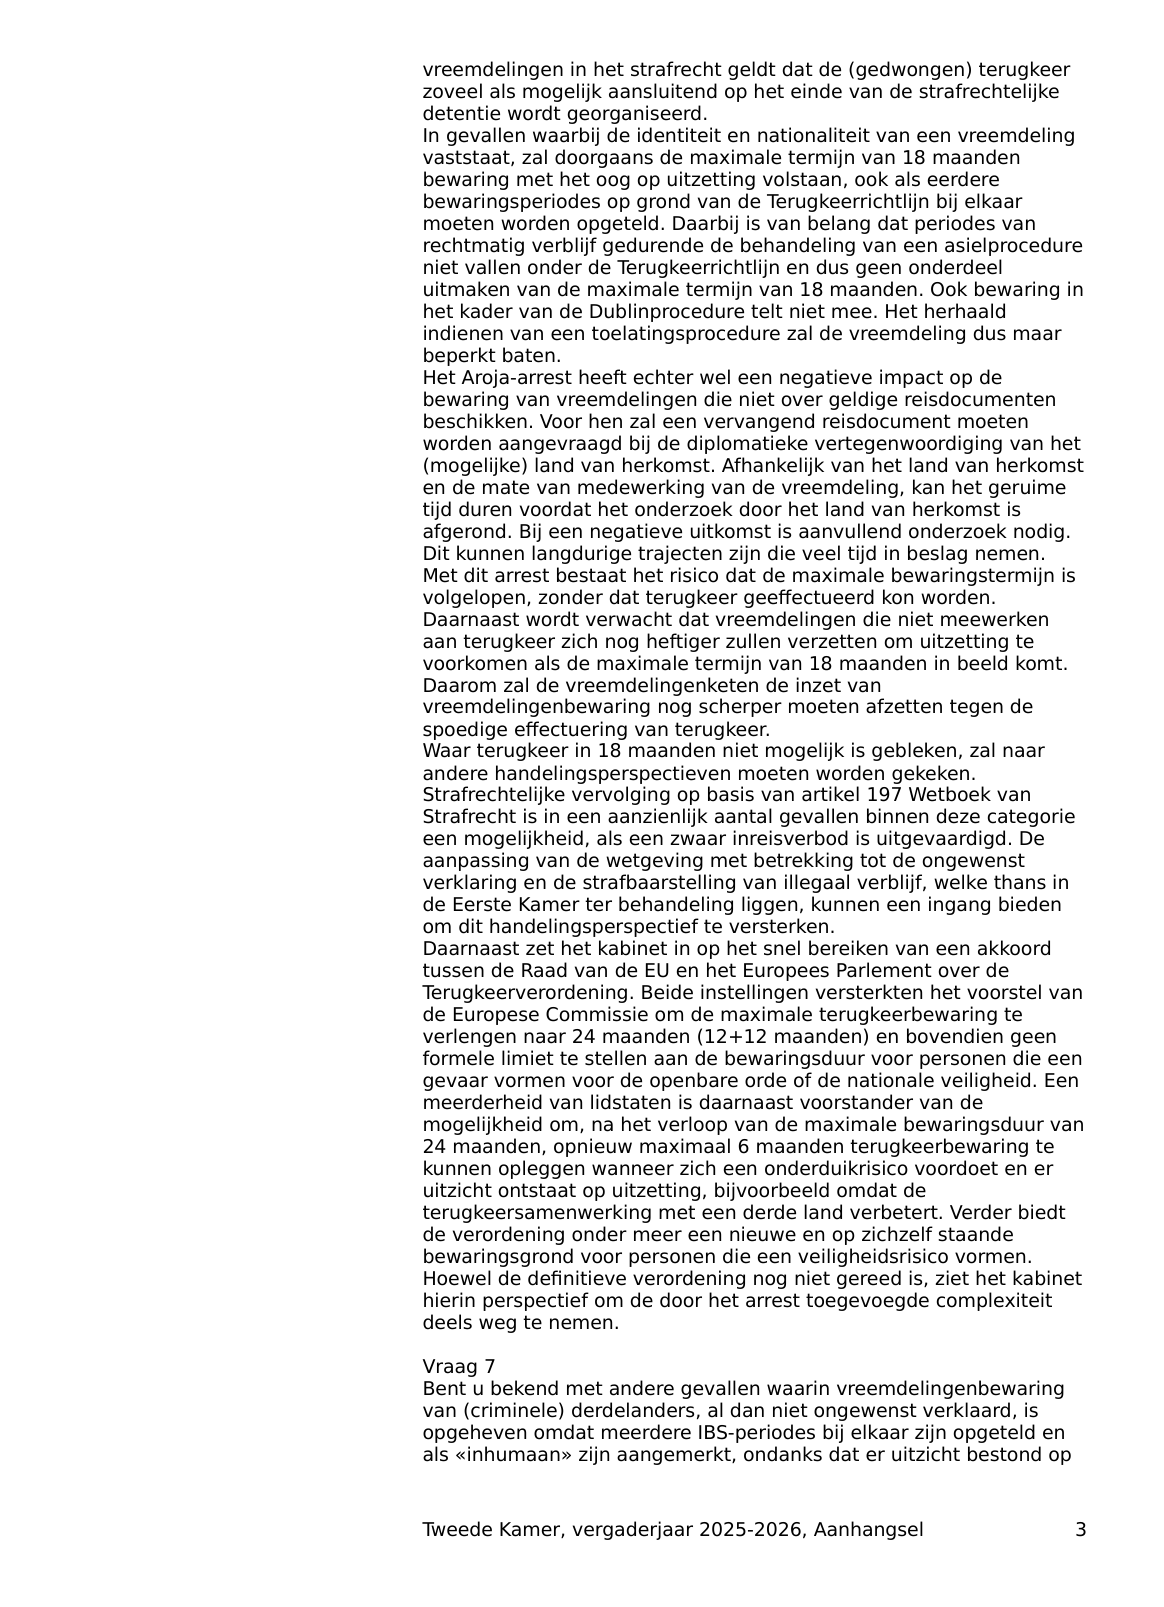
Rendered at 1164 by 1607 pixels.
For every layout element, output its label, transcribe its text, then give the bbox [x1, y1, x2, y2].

text In gevallen waarbij de identiteit en nationaliteit van een vreemdeling vaststaat, zal doorgaans de maximale termijn van 18 maanden bewaring met het oog op uitzetting volstaan, ook als eerdere bewaringsperiodes op grond van de Terugkeerrichtlijn bij elkaar moeten worden opgeteld. Daarbij is van belang dat periodes van rechtmatig verblijf gedurende de behandeling van een asielprocedure niet vallen onder de Terugkeerrichtlijn en dus geen onderdeel uitmaken van de maximale termijn van 18 maanden. Ook bewaring in het kader van de Dublinprocedure telt niet mee. Het herhaald indienen van een toelatingsprocedure zal de vreemdeling dus maar beperkt baten. [422, 125, 1087, 367]
text Vraag 7 [422, 1356, 1087, 1378]
text Daarnaast zet het kabinet in op het snel bereiken van een akkoord tussen de Raad van de EU en het Europees Parlement over de Terugkeerverordening. Beide instellingen versterkten het voorstel van de Europese Commissie om de maximale terugkeerbewaring te verlengen naar 24 maanden (12+12 maanden) en bovendien geen formele limiet te stellen aan de bewaringsduur voor personen die een gevaar vormen voor de openbare orde of de nationale veiligheid. Een meerderheid van lidstaten is daarnaast voorstander van de mogelijkheid om, na het verloop van de maximale bewaringsduur van 24 maanden, opnieuw maximaal 6 maanden terugkeerbewaring te kunnen opleggen wanneer zich een onderduikrisico voordoet en er uitzicht ontstaat op uitzetting, bijvoorbeeld omdat de terugkeersamenwerking met een derde land verbetert. Verder biedt de verordening onder meer een nieuwe en op zichzelf staande bewaringsgrond voor personen die een veiligheidsrisico vormen. Hoewel de definitieve verordening nog niet gereed is, ziet het kabinet hierin perspectief om de door het arrest toegevoegde complexiteit deels weg te nemen. [422, 938, 1087, 1334]
text Het Aroja-arrest heeft echter wel een negatieve impact op de bewaring van vreemdelingen die niet over geldige reisdocumenten beschikken. Voor hen zal een vervangend reisdocument moeten worden aangevraagd bij de diplomatieke vertegenwoordiging van het (mogelijke) land van herkomst. Afhankelijk van het land van herkomst en de mate van medewerking van de vreemdeling, kan het geruime tijd duren voordat het onderzoek door het land van herkomst is afgerond. Bij een negatieve uitkomst is aanvullend onderzoek nodig. Dit kunnen langdurige trajecten zijn die veel tijd in beslag nemen. Met dit arrest bestaat het risico dat de maximale bewaringstermijn is volgelopen, zonder dat terugkeer geeffectueerd kon worden. Daarnaast wordt verwacht dat vreemdelingen die niet meewerken aan terugkeer zich nog heftiger zullen verzetten om uitzetting te voorkomen als de maximale termijn van 18 maanden in beeld komt. Daarom zal de vreemdelingenketen de inzet van vreemdelingenbewaring nog scherper moeten afzetten tegen de spoedige effectuering van terugkeer. [422, 367, 1087, 740]
text Bent u bekend met andere gevallen waarin vreemdelingenbewaring van (criminele) derdelanders, al dan niet ongewenst verklaard, is opgeheven omdat meerdere IBS-periodes bij elkaar zijn opgeteld en als «inhumaan» zijn aangemerkt, ondanks dat er uitzicht bestond op [422, 1378, 1087, 1466]
text Waar terugkeer in 18 maanden niet mogelijk is gebleken, zal naar andere handelingsperspectieven moeten worden gekeken. Strafrechtelijke vervolging op basis van artikel 197 Wetboek van Strafrecht is in een aanzienlijk aantal gevallen binnen deze categorie een mogelijkheid, als een zwaar inreisverbod is uitgevaardigd. De aanpassing van de wetgeving met betrekking tot de ongewenst verklaring en de strafbaarstelling van illegaal verblijf, welke thans in de Eerste Kamer ter behandeling liggen, kunnen een ingang bieden om dit handelingsperspectief te versterken. [422, 740, 1087, 938]
text vreemdelingen in het strafrecht geldt dat de (gedwongen) terugkeer zoveel als mogelijk aansluitend op het einde van de strafrechtelijke detentie wordt georganiseerd. [422, 59, 1087, 125]
